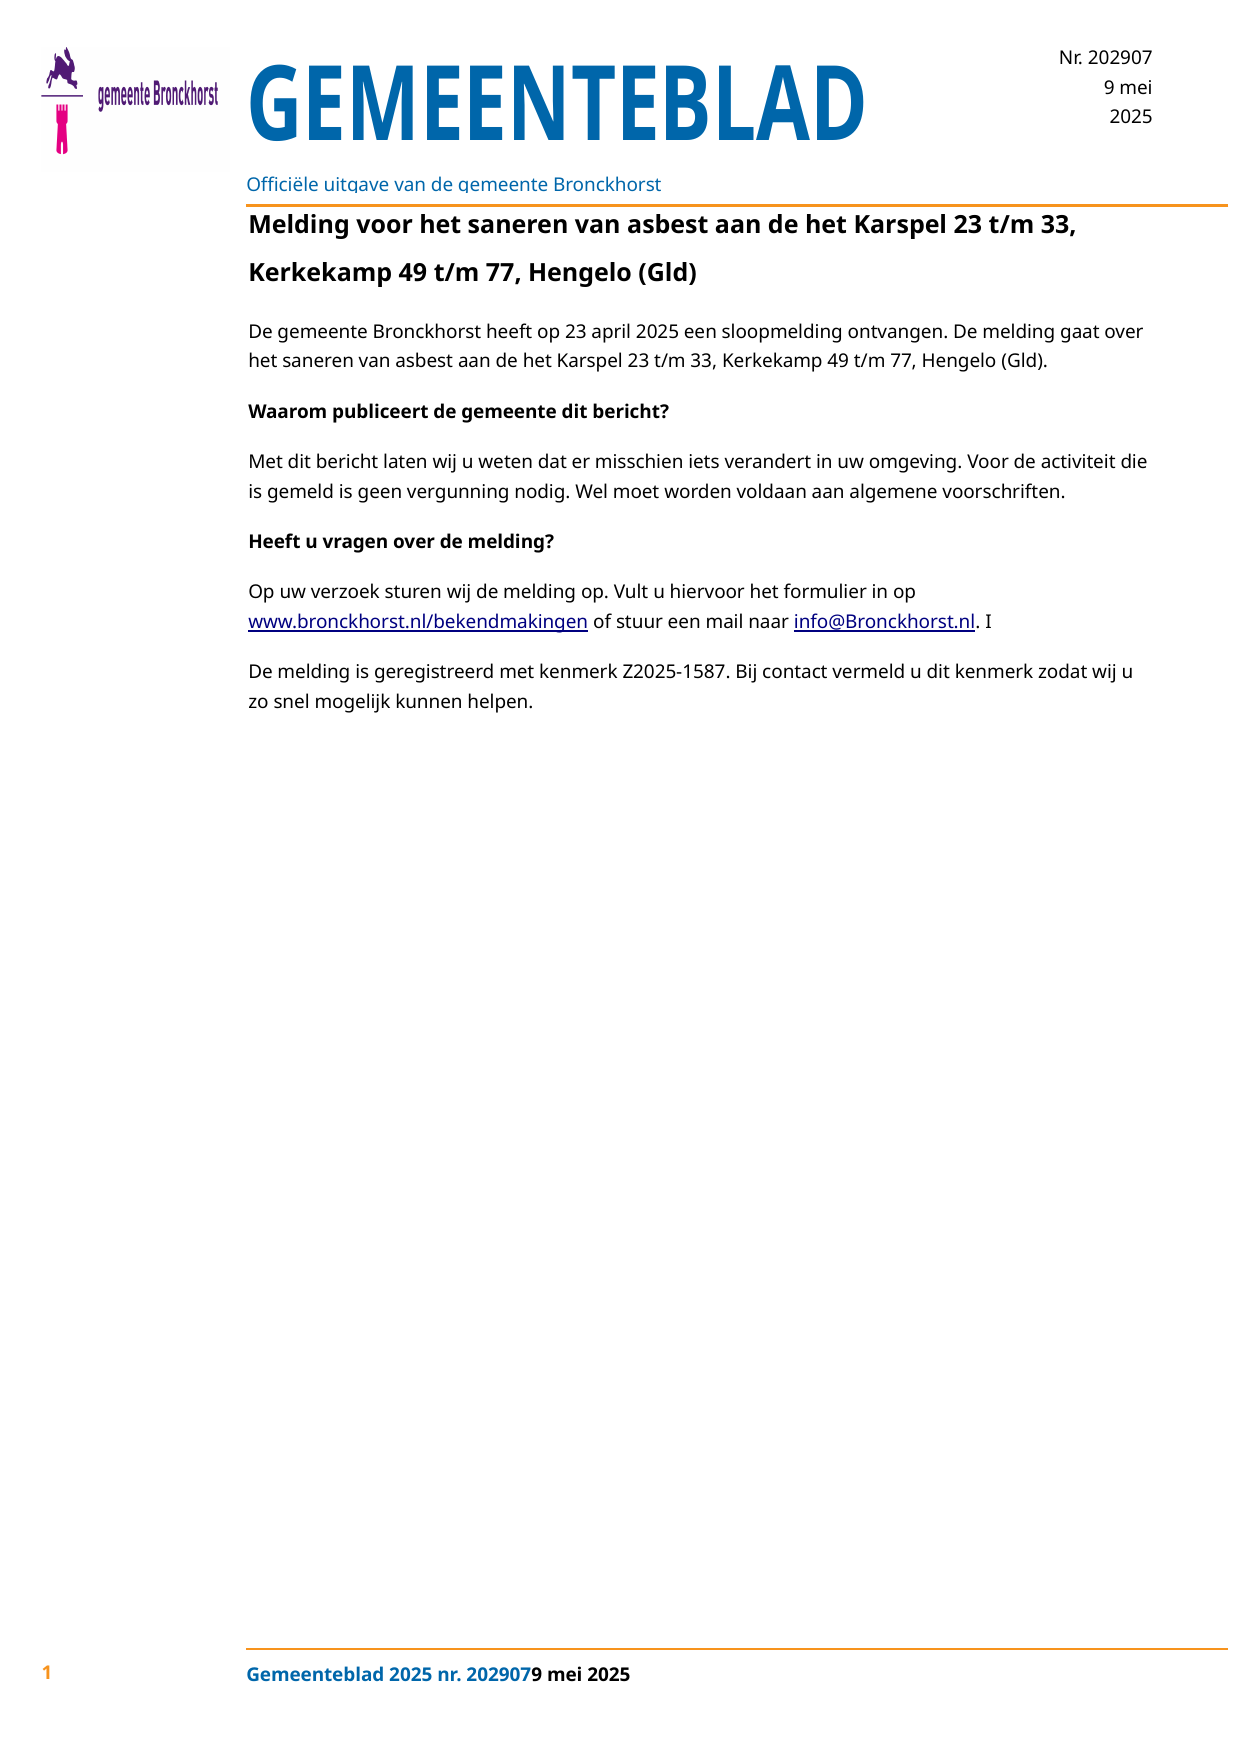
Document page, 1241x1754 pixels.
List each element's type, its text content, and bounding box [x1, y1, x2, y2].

text Op uw verzoek sturen wij de melding op. Vult u hiervoor het formulier in op www.bronckhorst.nl/bekendmakingen of stuur een mail naar info@Bronckhorst.nl. I [248, 579, 1152, 634]
text De gemeente Bronckhorst heeft op 23 april 2025 een sloopmelding ontvangen. De melding gaat over het saneren van asbest aan de het Karspel 23 t/m 33, Kerkekamp 49 t/m 77, Hengelo (Gld). [248, 318, 1152, 373]
text De melding is geregistreerd met kenmerk Z2025-1587. Bij contact vermeld u dit kenmerk zodat wij u zo snel mogelijk kunnen helpen. [248, 659, 1152, 714]
text Waarom publiceert de gemeente dit bericht? [248, 398, 1152, 424]
text Heeft u vragen over de melding? [248, 528, 1152, 554]
text Met dit bericht laten wij u weten dat er misschien iets verandert in uw omgeving. Voor de activiteit die is gemeld is geen vergunning nodig. Wel moet worden voldaan aan algemene voorschriften. [248, 448, 1152, 504]
text Melding voor het saneren van asbest aan de het Karspel 23 t/m 33, Kerkekamp 49 t/m 77, Hengelo (Gld) [248, 207, 1152, 288]
picture [41, 47, 231, 172]
